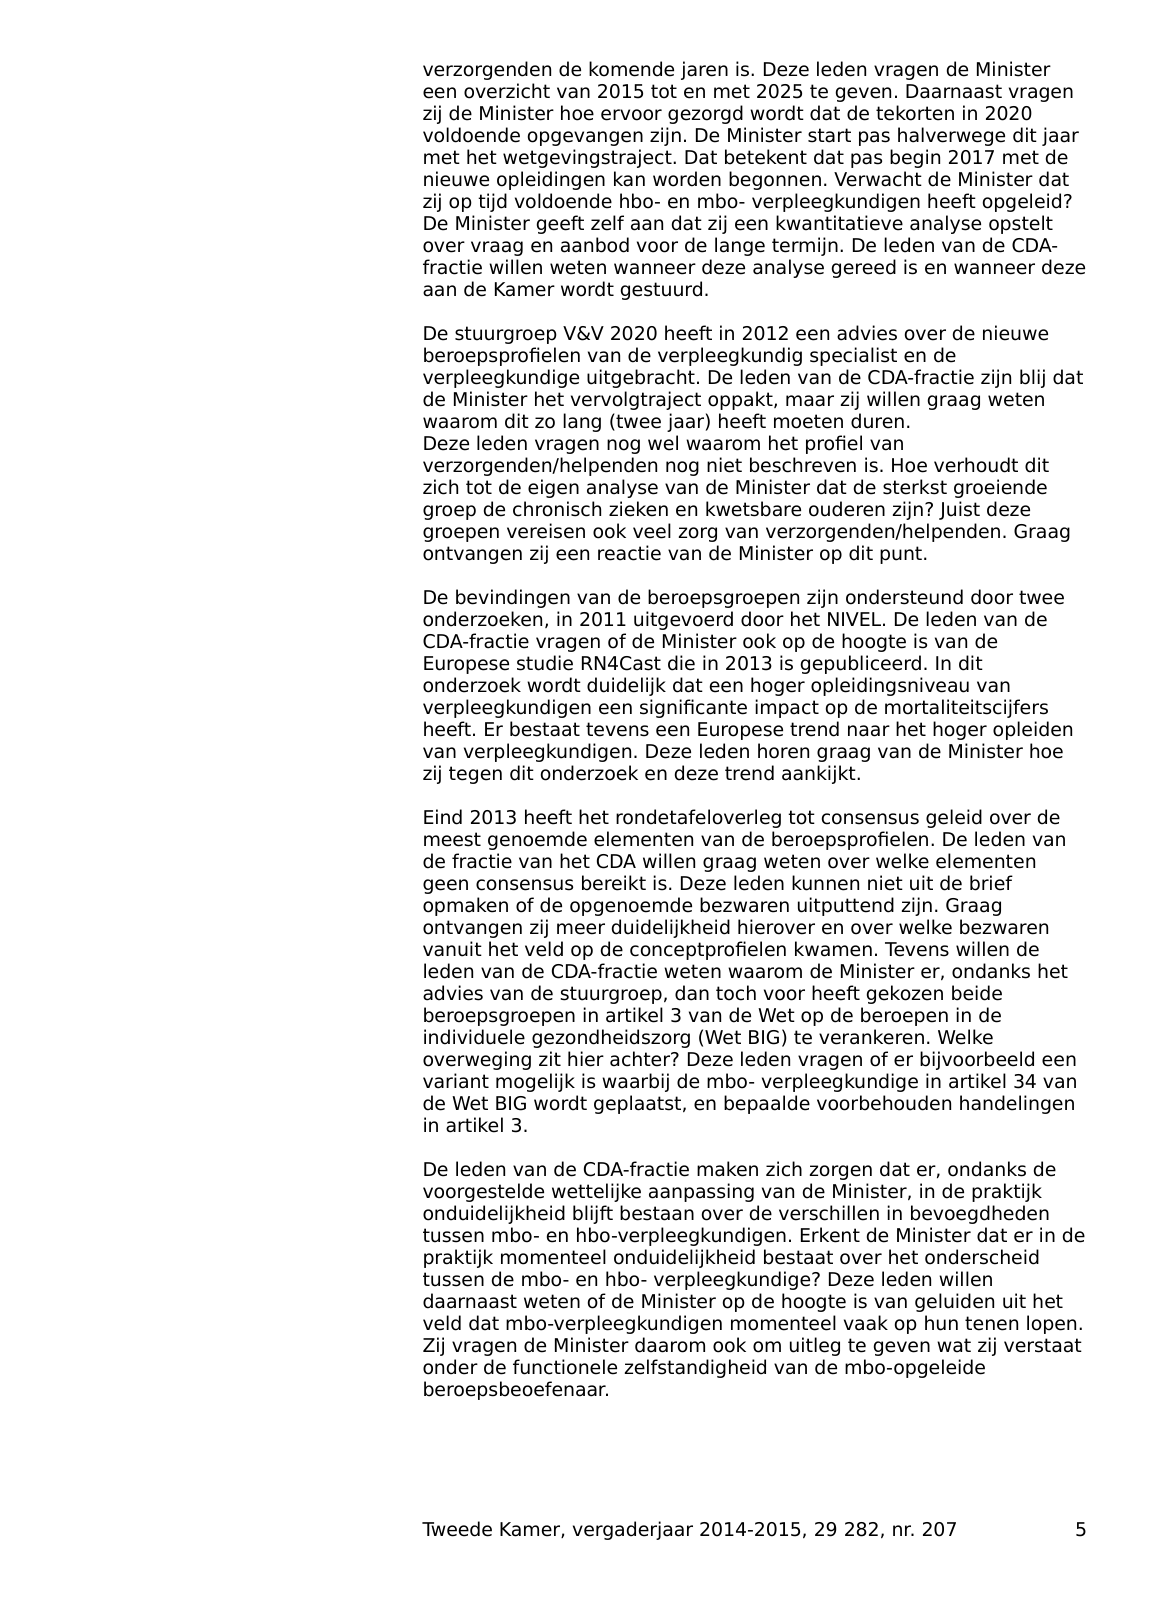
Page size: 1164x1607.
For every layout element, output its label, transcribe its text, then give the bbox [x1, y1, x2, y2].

text Eind 2013 heeft het rondetafeloverleg tot consensus geleid over de meest genoemde elementen van de beroepsprofielen. De leden van de fractie van het CDA willen graag weten over welke elementen geen consensus bereikt is. Deze leden kunnen niet uit de brief opmaken of de opgenoemde bezwaren uitputtend zijn. Graag ontvangen zij meer duidelijkheid hierover en over welke bezwaren vanuit het veld op de conceptprofielen kwamen. Tevens willen de leden van de CDA-fractie weten waarom de Minister er, ondanks het advies van de stuurgroep, dan toch voor heeft gekozen beide beroepsgroepen in artikel 3 van de Wet op de beroepen in de individuele gezondheidszorg (Wet BIG) te verankeren. Welke overweging zit hier achter? Deze leden vragen of er bijvoorbeeld een variant mogelijk is waarbij de mbo- verpleegkundige in artikel 34 van de Wet BIG wordt geplaatst, en bepaalde voorbehouden handelingen in artikel 3. [422, 807, 1087, 1137]
text De bevindingen van de beroepsgroepen zijn ondersteund door twee onderzoeken, in 2011 uitgevoerd door het NIVEL. De leden van de CDA-fractie vragen of de Minister ook op de hoogte is van de Europese studie RN4Cast die in 2013 is gepubliceerd. In dit onderzoek wordt duidelijk dat een hoger opleidingsniveau van verpleegkundigen een significante impact op de mortaliteitscijfers heeft. Er bestaat tevens een Europese trend naar het hoger opleiden van verpleegkundigen. Deze leden horen graag van de Minister hoe zij tegen dit onderzoek en deze trend aankijkt. [422, 587, 1087, 785]
text Deze leden vragen nog wel waarom het profiel van verzorgenden/helpenden nog niet beschreven is. Hoe verhoudt dit zich tot de eigen analyse van de Minister dat de sterkst groeiende groep de chronisch zieken en kwetsbare ouderen zijn? Juist deze groepen vereisen ook veel zorg van verzorgenden/helpenden. Graag ontvangen zij een reactie van de Minister op dit punt. [422, 433, 1087, 565]
text De leden van de CDA-fractie maken zich zorgen dat er, ondanks de voorgestelde wettelijke aanpassing van de Minister, in de praktijk onduidelijkheid blijft bestaan over de verschillen in bevoegdheden tussen mbo- en hbo-verpleegkundigen. Erkent de Minister dat er in de praktijk momenteel onduidelijkheid bestaat over het onderscheid tussen de mbo- en hbo- verpleegkundige? Deze leden willen daarnaast weten of de Minister op de hoogte is van geluiden uit het veld dat mbo-verpleegkundigen momenteel vaak op hun tenen lopen. Zij vragen de Minister daarom ook om uitleg te geven wat zij verstaat onder de functionele zelfstandigheid van de mbo-opgeleide beroepsbeoefenaar. [422, 1159, 1087, 1401]
text De stuurgroep V&V 2020 heeft in 2012 een advies over de nieuwe beroepsprofielen van de verpleegkundig specialist en de verpleegkundige uitgebracht. De leden van de CDA-fractie zijn blij dat de Minister het vervolgtraject oppakt, maar zij willen graag weten waarom dit zo lang (twee jaar) heeft moeten duren. [422, 323, 1087, 433]
text verzorgenden de komende jaren is. Deze leden vragen de Minister een overzicht van 2015 tot en met 2025 te geven. Daarnaast vragen zij de Minister hoe ervoor gezorgd wordt dat de tekorten in 2020 voldoende opgevangen zijn. De Minister start pas halverwege dit jaar met het wetgevingstraject. Dat betekent dat pas begin 2017 met de nieuwe opleidingen kan worden begonnen. Verwacht de Minister dat zij op tijd voldoende hbo- en mbo- verpleegkundigen heeft opgeleid? [422, 59, 1087, 213]
text De Minister geeft zelf aan dat zij een kwantitatieve analyse opstelt over vraag en aanbod voor de lange termijn. De leden van de CDA-fractie willen weten wanneer deze analyse gereed is en wanneer deze aan de Kamer wordt gestuurd. [422, 213, 1087, 301]
